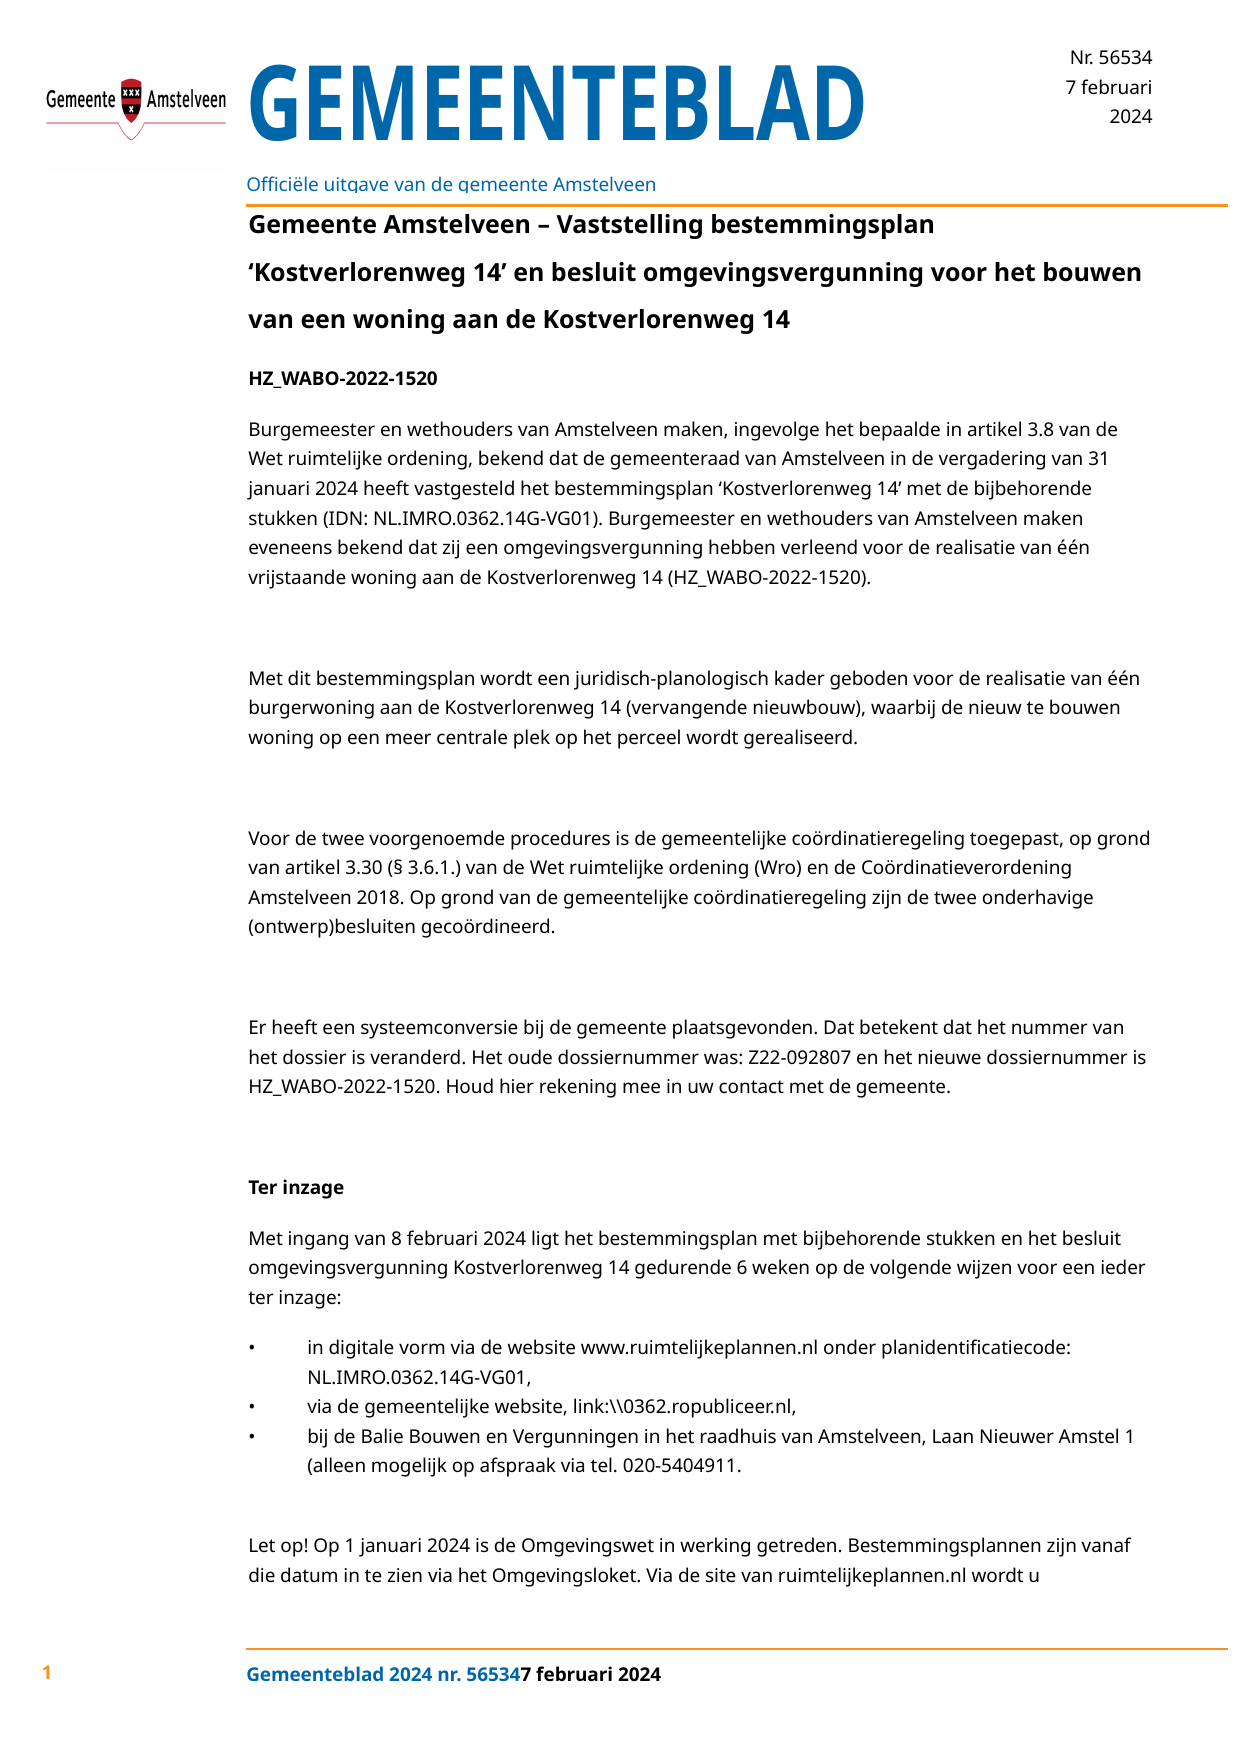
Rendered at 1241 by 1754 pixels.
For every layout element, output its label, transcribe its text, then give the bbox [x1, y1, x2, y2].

text Ter inzage [248, 1174, 1152, 1200]
text Let op! Op 1 januari 2024 is de Omgevingswet in werking getreden. Bestemmingsplannen zijn vanaf die datum in te zien via het Omgevingsloket. Via de site van ruimtelijkeplannen.nl wordt u [248, 1533, 1152, 1588]
list in digitale vorm via de website www.ruimtelijkeplannen.nl onder planidentificatiecode: [248, 1334, 1152, 1360]
text Met dit bestemmingsplan wordt een juridisch-planologisch kader geboden voor de realisatie van één burgerwoning aan de Kostverlorenweg 14 (vervangende nieuwbouw), waarbij de nieuw te bouwen woning op een meer centrale plek op het perceel wordt gerealiseerd. [248, 665, 1152, 749]
list bij de Balie Bouwen en Vergunningen in het raadhuis van Amstelveen, Laan Nieuwer Amstel 1 (alleen mogelijk op afspraak via tel. 020-5404911. [248, 1423, 1152, 1478]
list via de gemeentelijke website, link:\\0362.ropubliceer.nl, [248, 1393, 1152, 1419]
list NL.IMRO.0362.14G-VG01, [248, 1364, 1152, 1389]
text Burgemeester en wethouders van Amstelveen maken, ingevolge het bepaalde in artikel 3.8 van de Wet ruimtelijke ordening, bekend dat de gemeenteraad van Amstelveen in de vergadering van 31 januari 2024 heeft vastgesteld het bestemmingsplan ‘Kostverlorenweg 14’ met de bijbehorende stukken (IDN: NL.IMRO.0362.14G-VG01). Burgemeester en wethouders van Amstelveen maken eveneens bekend dat zij een omgevingsvergunning hebben verleend voor de realisatie van één vrijstaande woning aan de Kostverlorenweg 14 (HZ_WABO-2022-1520). [248, 416, 1152, 589]
text Gemeente Amstelveen – Vaststelling bestemmingsplan ‘Kostverlorenweg 14’ en besluit omgevingsvergunning voor het bouwen van een woning aan de Kostverlorenweg 14 [248, 207, 1152, 336]
text HZ_WABO-2022-1520 [248, 366, 1152, 391]
picture [41, 47, 231, 172]
text Er heeft een systeemconversie bij de gemeente plaatsgevonden. Dat betekent dat het nummer van het dossier is veranderd. Het oude dossiernummer was: Z22-092807 en het nieuwe dossiernummer is HZ_WABO-2022-1520. Houd hier rekening mee in uw contact met de gemeente. [248, 1014, 1152, 1099]
text Met ingang van 8 februari 2024 ligt het bestemmingsplan met bijbehorende stukken en het besluit omgevingsvergunning Kostverlorenweg 14 gedurende 6 weken op de volgende wijzen voor een ieder ter inzage: [248, 1225, 1152, 1309]
text Voor de twee voorgenoemde procedures is de gemeentelijke coördinatieregeling toegepast, op grond van artikel 3.30 (§ 3.6.1.) van de Wet ruimtelijke ordening (Wro) en de Coördinatieverordening Amstelveen 2018. Op grond van de gemeentelijke coördinatieregeling zijn de twee onderhavige (ontwerp)besluiten gecoördineerd. [248, 825, 1152, 939]
